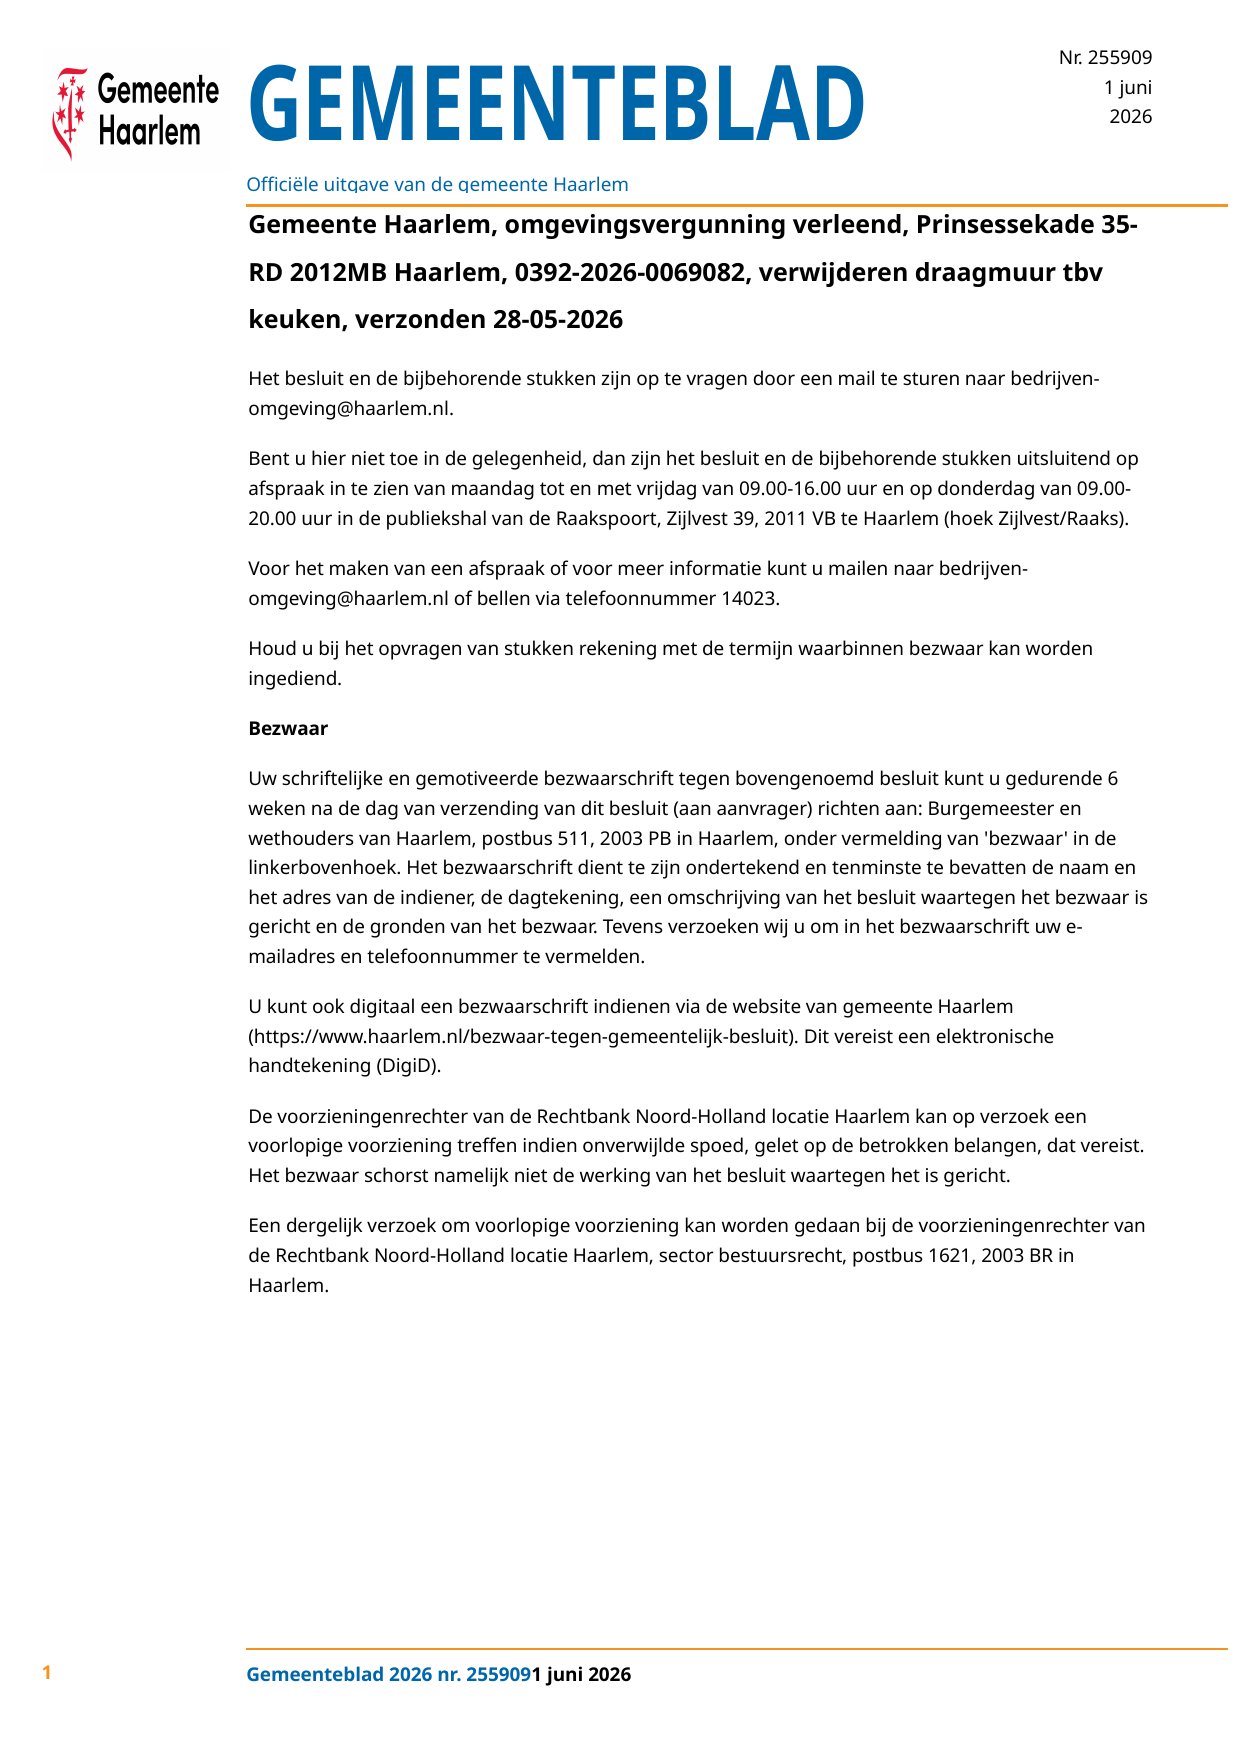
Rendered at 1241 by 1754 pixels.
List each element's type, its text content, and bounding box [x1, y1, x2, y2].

text Een dergelijk verzoek om voorlopige voorziening kan worden gedaan bij de voorzieningenrechter van de Rechtbank Noord-Holland locatie Haarlem, sector bestuursrecht, postbus 1621, 2003 BR in Haarlem. [248, 1213, 1152, 1297]
text Bezwaar [248, 715, 1152, 741]
picture [41, 47, 231, 172]
text Houd u bij het opvragen van stukken rekening met de termijn waarbinnen bezwaar kan worden ingediend. [248, 635, 1152, 690]
text Uw schriftelijke en gemotiveerde bezwaarschrift tegen bovengenoemd besluit kunt u gedurende 6 weken na de dag van verzending van dit besluit (aan aanvrager) richten aan: Burgemeester en wethouders van Haarlem, postbus 511, 2003 PB in Haarlem, onder vermelding van 'bezwaar' in de linkerbovenhoek. Het bezwaarschrift dient te zijn ondertekend en tenminste te bevatten de naam en het adres van de indiener, de dagtekening, een omschrijving van het besluit waartegen het bezwaar is gericht en de gronden van het bezwaar. Tevens verzoeken wij u om in het bezwaarschrift uw e-mailadres en telefoonnummer te vermelden. [248, 766, 1152, 969]
text De voorzieningenrechter van de Rechtbank Noord-Holland locatie Haarlem kan op verzoek een voorlopige voorziening treffen indien onverwijlde spoed, gelet op de betrokken belangen, dat vereist. Het bezwaar schorst namelijk niet de werking van het besluit waartegen het is gericht. [248, 1103, 1152, 1188]
text Het besluit en de bijbehorende stukken zijn op te vragen door een mail te sturen naar bedrijven-omgeving@haarlem.nl. [248, 366, 1152, 421]
text Gemeente Haarlem, omgevingsvergunning verleend, Prinsessekade 35-RD 2012MB Haarlem, 0392-2026-0069082, verwijderen draagmuur tbv keuken, verzonden 28-05-2026 [248, 207, 1152, 336]
text U kunt ook digitaal een bezwaarschrift indienen via de website van gemeente Haarlem (https://www.haarlem.nl/bezwaar-tegen-gemeentelijk-besluit). Dit vereist een elektronische handtekening (DigiD). [248, 993, 1152, 1078]
text Bent u hier niet toe in de gelegenheid, dan zijn het besluit en de bijbehorende stukken uitsluitend op afspraak in te zien van maandag tot en met vrijdag van 09.00-16.00 uur en op donderdag van 09.00-20.00 uur in de publiekshal van de Raakspoort, Zijlvest 39, 2011 VB te Haarlem (hoek Zijlvest/Raaks). [248, 446, 1152, 530]
text Voor het maken van een afspraak of voor meer informatie kunt u mailen naar bedrijven-omgeving@haarlem.nl of bellen via telefoonnummer 14023. [248, 555, 1152, 610]
